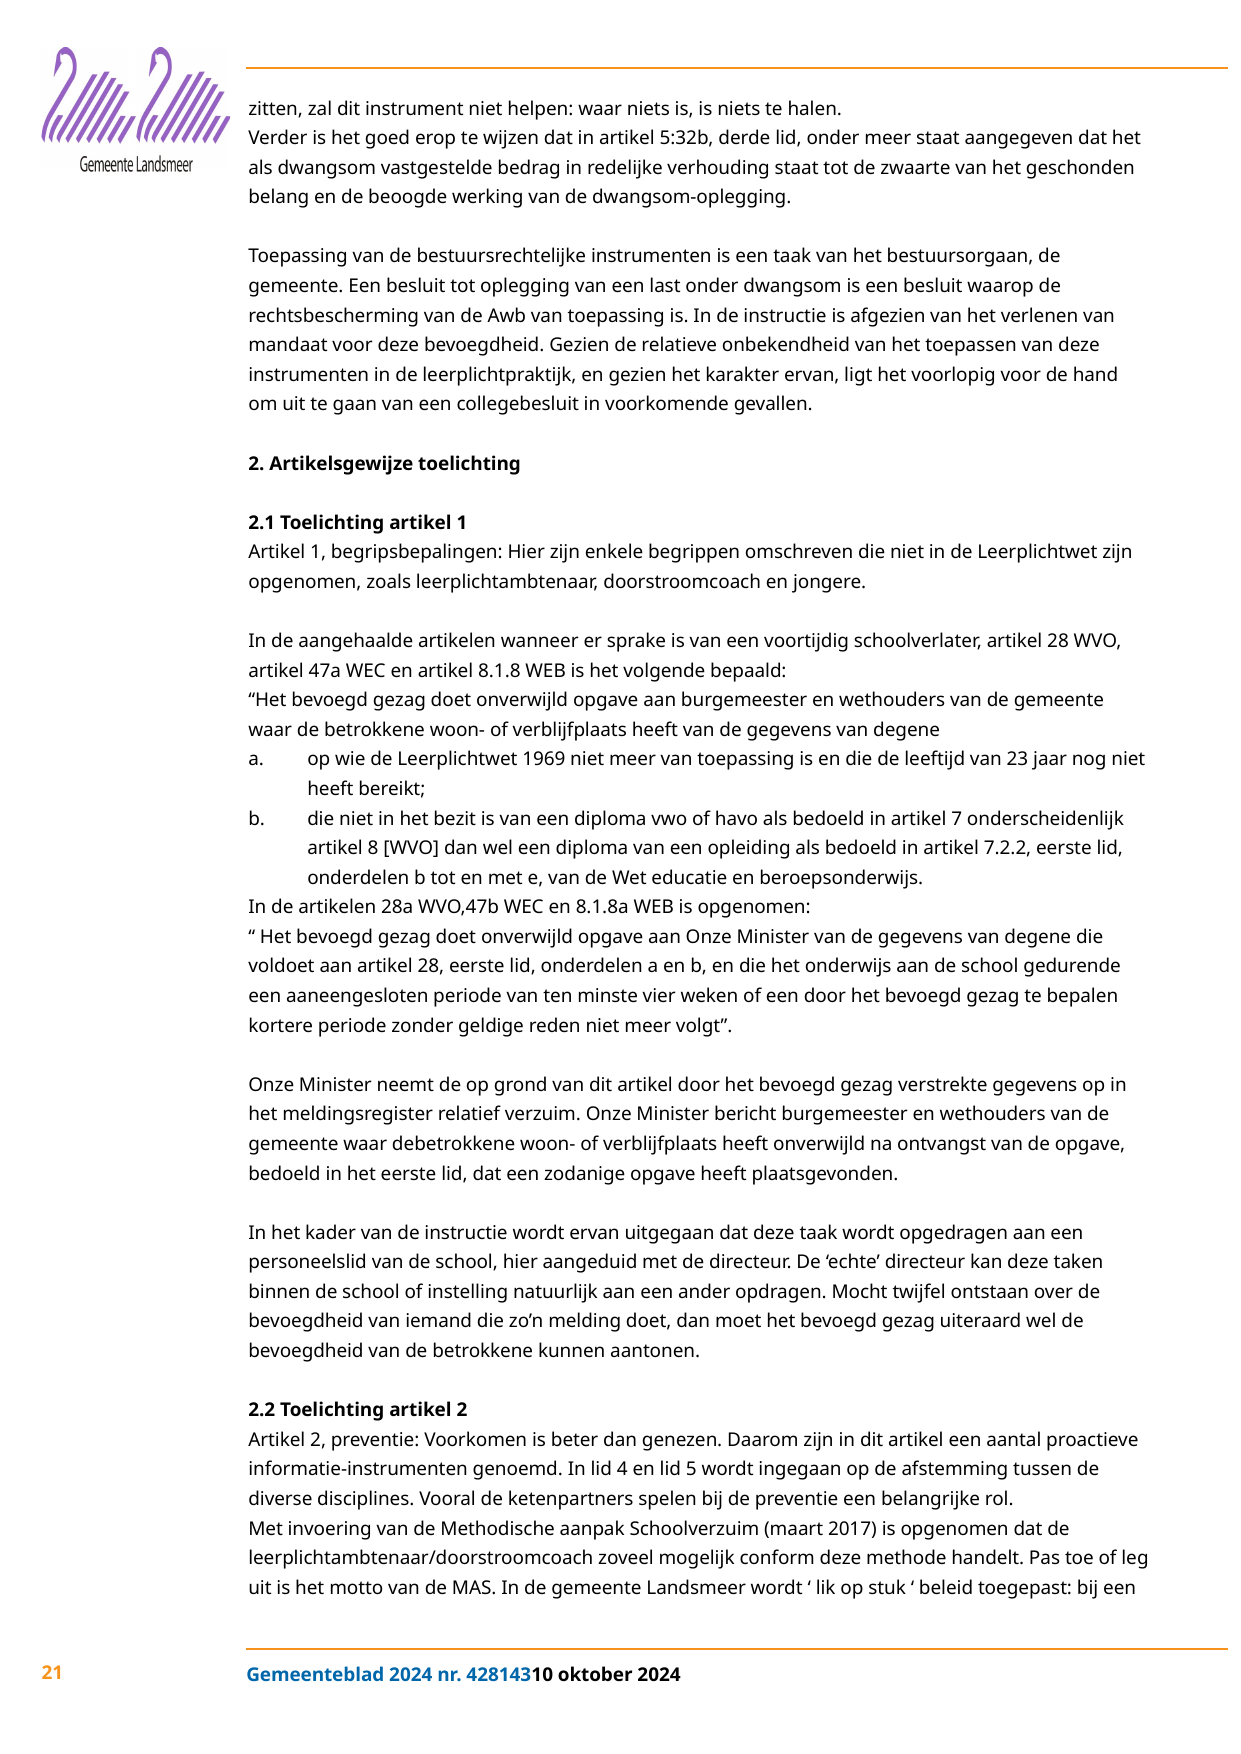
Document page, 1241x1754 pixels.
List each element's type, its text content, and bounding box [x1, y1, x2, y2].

text In het kader van de instructie wordt ervan uitgegaan dat deze taak wordt opgedragen aan een personeelslid van de school, hier aangeduid met de directeur. De ‘echte’ directeur kan deze taken binnen de school of instelling natuurlijk aan een ander opdragen. Mocht twijfel ontstaan over de bevoegdheid van iemand die zo’n melding doet, dan moet het bevoegd gezag uiteraard wel de bevoegdheid van de betrokkene kunnen aantonen. [248, 1219, 1152, 1363]
text 2.2 Toelichting artikel 2 [248, 1396, 1152, 1422]
text Onze Minister neemt de op grond van dit artikel door het bevoegd gezag verstrekte gegevens op in het meldingsregister relatief verzuim. Onze Minister bericht burgemeester en wethouders van de gemeente waar debetrokkene woon- of verblijfplaats heeft onverwijld na ontvangst van de opgave, bedoeld in het eerste lid, dat een zodanige opgave heeft plaatsgevonden. [248, 1071, 1152, 1186]
text 2.1 Toelichting artikel 1 [248, 509, 1152, 535]
list op wie de Leerplichtwet 1969 niet meer van toepassing is en die de leeftijd van 23 jaar nog niet heeft bereikt; [248, 746, 1152, 801]
text Artikel 2, preventie: Voorkomen is beter dan genezen. Daarom zijn in dit artikel een aantal proactieve informatie-instrumenten genoemd. In lid 4 en lid 5 wordt ingegaan op de afstemming tussen de diverse disciplines. Vooral de ketenpartners spelen bij de preventie een belangrijke rol. [248, 1426, 1152, 1511]
text In de aangehaalde artikelen wanneer er sprake is van een voortijdig schoolverlater, artikel 28 WVO, artikel 47a WEC en artikel 8.1.8 WEB is het volgende bepaald: [248, 627, 1152, 683]
text 2. Artikelsgewijze toelichting [248, 450, 1152, 476]
picture [41, 47, 231, 172]
text Toepassing van de bestuursrechtelijke instrumenten is een taak van het bestuursorgaan, de gemeente. Een besluit tot oplegging van een last onder dwangsom is een besluit waarop de rechtsbescherming van de Awb van toepassing is. In de instructie is afgezien van het verlenen van mandaat voor deze bevoegdheid. Gezien de relatieve onbekendheid van het toepassen van deze instrumenten in de leerplichtpraktijk, en gezien het karakter ervan, ligt het voorlopig voor de hand om uit te gaan van een collegebesluit in voorkomende gevallen. [248, 243, 1152, 416]
text Met invoering van de Methodische aanpak Schoolverzuim (maart 2017) is opgenomen dat de leerplichtambtenaar/doorstroomcoach zoveel mogelijk conform deze methode handelt. Pas toe of leg uit is het motto van de MAS. In de gemeente Landsmeer wordt ‘ lik op stuk ‘ beleid toegepast: bij een [248, 1515, 1152, 1600]
text “ Het bevoegd gezag doet onverwijld opgave aan Onze Minister van de gegevens van degene die voldoet aan artikel 28, eerste lid, onderdelen a en b, en die het onderwijs aan de school gedurende een aaneengesloten periode van ten minste vier weken of een door het bevoegd gezag te bepalen kortere periode zonder geldige reden niet meer volgt”. [248, 923, 1152, 1038]
text Verder is het goed erop te wijzen dat in artikel 5:32b, derde lid, onder meer staat aangegeven dat het als dwangsom vastgestelde bedrag in redelijke verhouding staat tot de zwaarte van het geschonden belang en de beoogde werking van de dwangsom-oplegging. [248, 124, 1152, 209]
list die niet in het bezit is van een diploma vwo of havo als bedoeld in artikel 7 onderscheidenlijk artikel 8 [WVO] dan wel een diploma van een opleiding als bedoeld in artikel 7.2.2, eerste lid, onderdelen b tot en met e, van de Wet educatie en beroepsonderwijs. [248, 805, 1152, 890]
text zitten, zal dit instrument niet helpen: waar niets is, is niets te halen. [248, 95, 1152, 121]
text “Het bevoegd gezag doet onverwijld opgave aan burgemeester en wethouders van de gemeente waar de betrokkene woon- of verblijfplaats heeft van de gegevens van degene [248, 686, 1152, 742]
text In de artikelen 28a WVO,47b WEC en 8.1.8a WEB is opgenomen: [248, 893, 1152, 919]
text Artikel 1, begripsbepalingen: Hier zijn enkele begrippen omschreven die niet in de Leerplichtwet zijn opgenomen, zoals leerplichtambtenaar, doorstroomcoach en jongere. [248, 538, 1152, 594]
